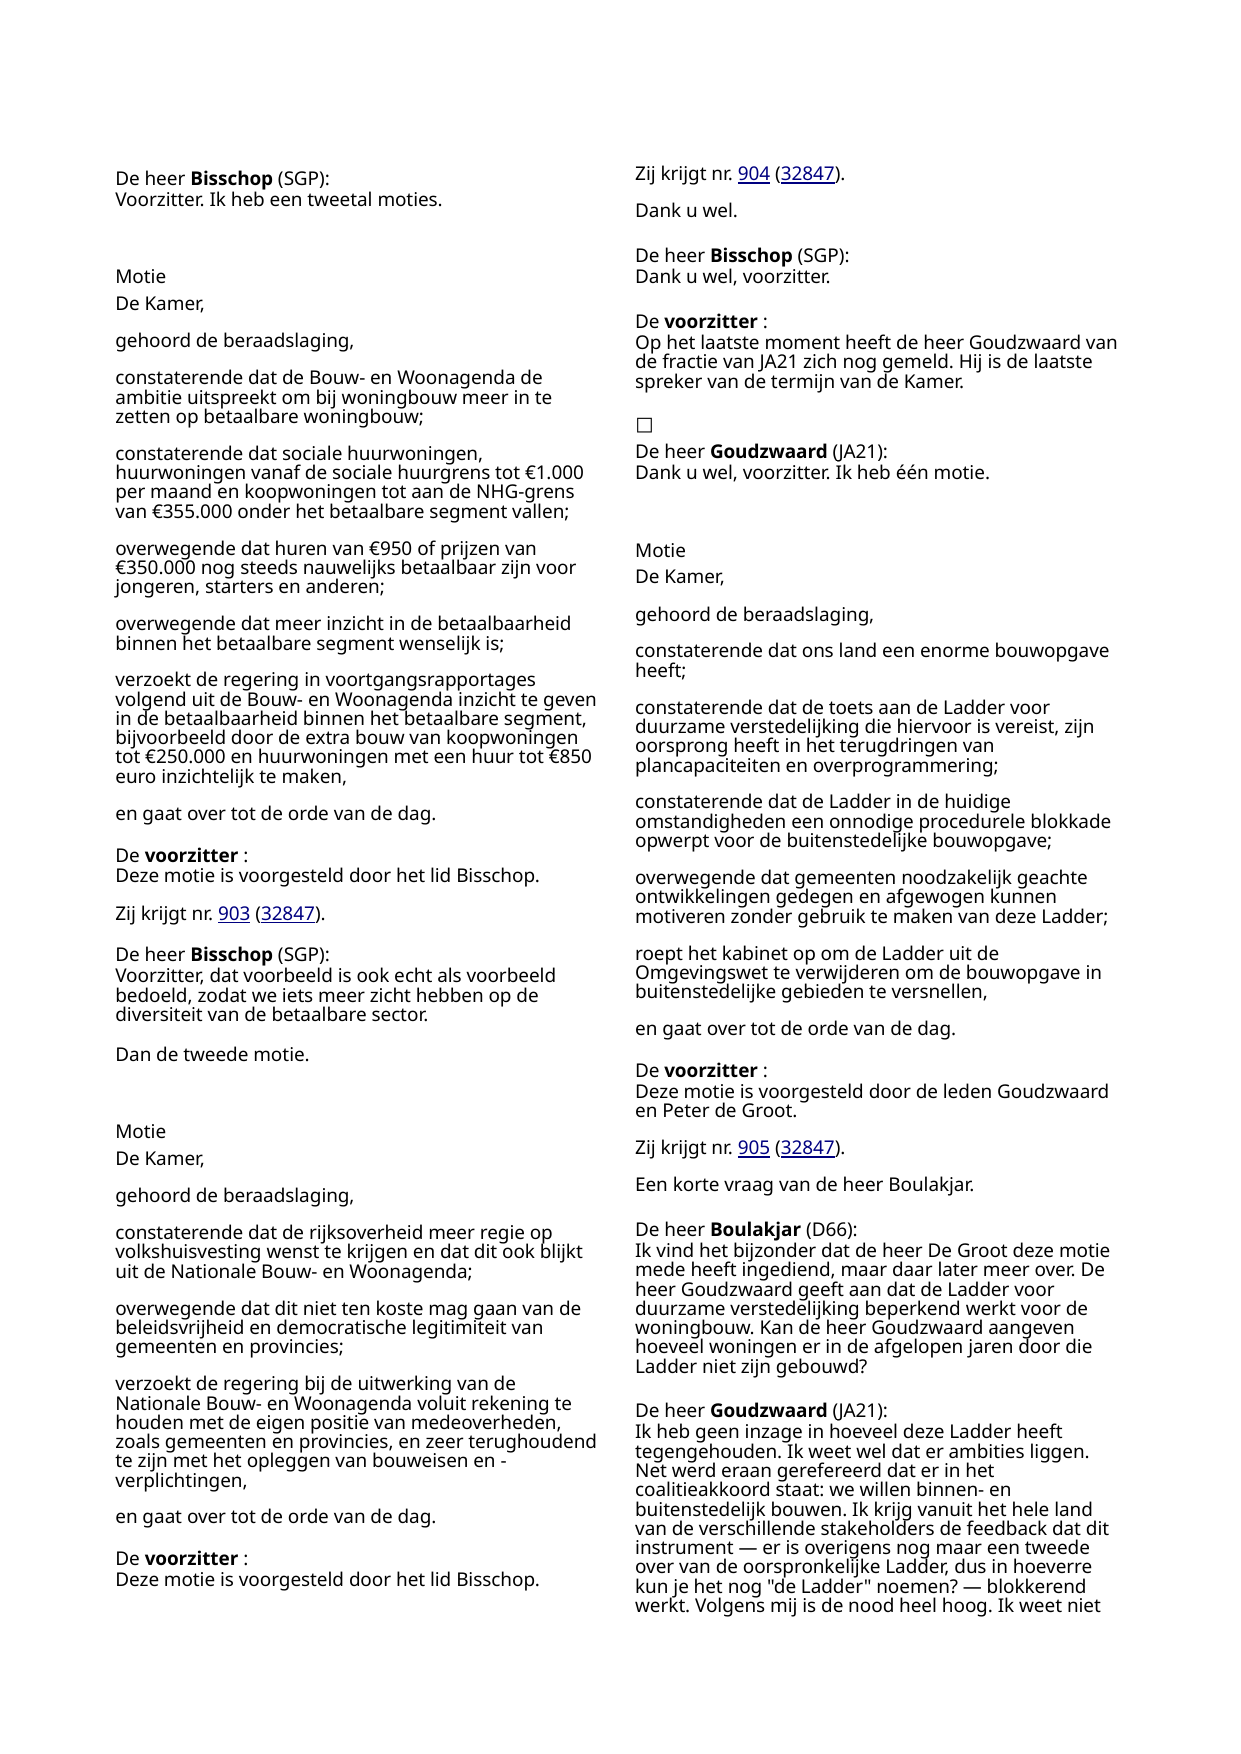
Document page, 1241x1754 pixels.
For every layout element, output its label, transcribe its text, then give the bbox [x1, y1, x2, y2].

text De heer Goudzwaard (JA21): [635, 1398, 1125, 1423]
text Zij krijgt nr. 903 (32847). [115, 904, 605, 924]
text De Kamer, [115, 295, 605, 315]
text De Kamer, [115, 1150, 605, 1169]
text Deze motie is voorgesteld door het lid Bisschop. [115, 1571, 605, 1591]
text Deze motie is voorgesteld door de leden Goudzwaard en Peter de Groot. [635, 1083, 1125, 1121]
text Motie [115, 264, 605, 289]
text en gaat over tot de orde van de dag. [115, 805, 605, 824]
text overwegende dat huren van €950 of prijzen van €350.000 nog steeds nauwelijks betaalbaar zijn voor jongeren, starters en anderen; [115, 540, 605, 597]
text constaterende dat ons land een enorme bouwopgave heeft; [635, 642, 1125, 681]
text constaterende dat de toets aan de Ladder voor duurzame verstedelijking die hiervoor is vereist, zijn oorsprong heeft in het terugdringen van plancapaciteiten en overprogrammering; [635, 699, 1125, 776]
text Deze motie is voorgesteld door het lid Bisschop. [115, 867, 605, 887]
text Motie [115, 1118, 605, 1144]
text gehoord de beraadslaging, [115, 332, 605, 352]
text constaterende dat de Ladder in de huidige omstandigheden een onnodige procedurele blokkade opwerpt voor de buitenstedelijke bouwopgave; [635, 793, 1125, 851]
text verzoekt de regering in voortgangsrapportages volgend uit de Bouw- en Woonagenda inzicht te geven in de betaalbaarheid binnen het betaalbare segment, bijvoorbeeld door de extra bouw van koopwoningen tot €250.000 en huurwoningen met een huur tot €850 euro inzichtelijk te maken, [115, 671, 605, 787]
text De voorzitter : [635, 1057, 1125, 1083]
text Motie [635, 537, 1125, 563]
text Dan de tweede motie. [115, 1046, 605, 1065]
text Dank u wel, voorzitter. [635, 268, 1125, 287]
text Ik vind het bijzonder dat de heer De Groot deze motie mede heeft ingediend, maar daar later meer over. De heer Goudzwaard geeft aan dat de Ladder voor duurzame verstedelijking beperkend werkt voor de woningbouw. Kan de heer Goudzwaard aangeven hoeveel woningen er in de afgelopen jaren door die Ladder niet zijn gebouwd? [635, 1242, 1125, 1377]
text De heer Bisschop (SGP): [115, 165, 605, 191]
text overwegende dat meer inzicht in de betaalbaarheid binnen het betaalbare segment wenselijk is; [115, 615, 605, 654]
text De voorzitter : [635, 308, 1125, 334]
text ⬜ [635, 413, 1125, 438]
text roept het kabinet op om de Ladder uit de Omgevingswet te verwijderen om de bouwopgave in buitenstedelijke gebieden te versnellen, [635, 944, 1125, 1002]
text De voorzitter : [115, 842, 605, 867]
text De heer Bisschop (SGP): [635, 242, 1125, 268]
text De heer Bisschop (SGP): [115, 942, 605, 967]
text en gaat over tot de orde van de dag. [635, 1020, 1125, 1039]
text overwegende dat dit niet ten koste mag gaan van de beleidsvrijheid en democratische legitimiteit van gemeenten en provincies; [115, 1300, 605, 1357]
text Een korte vraag van de heer Boulakjar. [635, 1176, 1125, 1195]
text Voorzitter, dat voorbeeld is ook echt als voorbeeld bedoeld, zodat we iets meer zicht hebben op de diversiteit van de betaalbare sector. [115, 967, 605, 1025]
text De heer Goudzwaard (JA21): [635, 438, 1125, 464]
text Dank u wel, voorzitter. Ik heb één motie. [635, 464, 1125, 483]
text constaterende dat de Bouw- en Woonagenda de ambitie uitspreekt om bij woningbouw meer in te zetten op betaalbare woningbouw; [115, 369, 605, 427]
text constaterende dat de rijksoverheid meer regie op volkshuisvesting wenst te krijgen en dat dit ook blijkt uit de Nationale Bouw- en Woonagenda; [115, 1224, 605, 1282]
text Zij krijgt nr. 904 (32847). [635, 165, 1125, 184]
text Dank u wel. [635, 202, 1125, 222]
text Op het laatste moment heeft de heer Goudzwaard van de fractie van JA21 zich nog gemeld. Hij is de laatste spreker van de termijn van de Kamer. [635, 334, 1125, 392]
text De voorzitter : [115, 1546, 605, 1571]
text gehoord de beraadslaging, [635, 606, 1125, 625]
text De heer Boulakjar (D66): [635, 1216, 1125, 1242]
text Voorzitter. Ik heb een tweetal moties. [115, 191, 605, 210]
text constaterende dat sociale huurwoningen, huurwoningen vanaf de sociale huurgrens tot €1.000 per maand en koopwoningen tot aan de NHG-grens van €355.000 onder het betaalbare segment vallen; [115, 445, 605, 522]
text gehoord de beraadslaging, [115, 1187, 605, 1206]
text overwegende dat gemeenten noodzakelijk geachte ontwikkelingen gedegen en afgewogen kunnen motiveren zonder gebruik te maken van deze Ladder; [635, 869, 1125, 927]
text Zij krijgt nr. 905 (32847). [635, 1139, 1125, 1158]
text De Kamer, [635, 568, 1125, 588]
text en gaat over tot de orde van de dag. [115, 1508, 605, 1528]
text Ik heb geen inzage in hoeveel deze Ladder heeft tegengehouden. Ik weet wel dat er ambities liggen. Net werd eraan gerefereerd dat er in het coalitieakkoord staat: we willen binnen- en buitenstedelijk bouwen. Ik krijg vanuit het hele land van de verschillende stakeholders de feedback dat dit instrument — er is overigens nog maar een tweede over van de oorspronkelijke Ladder, dus in hoeverre kun je het nog "de Ladder" noemen? — blokkerend werkt. Volgens mij is de nood heel hoog. Ik weet niet [635, 1423, 1125, 1616]
text verzoekt de regering bij de uitwerking van de Nationale Bouw- en Woonagenda voluit rekening te houden met de eigen positie van medeoverheden, zoals gemeenten en provincies, en zeer terughoudend te zijn met het opleggen van bouweisen en -verplichtingen, [115, 1375, 605, 1491]
